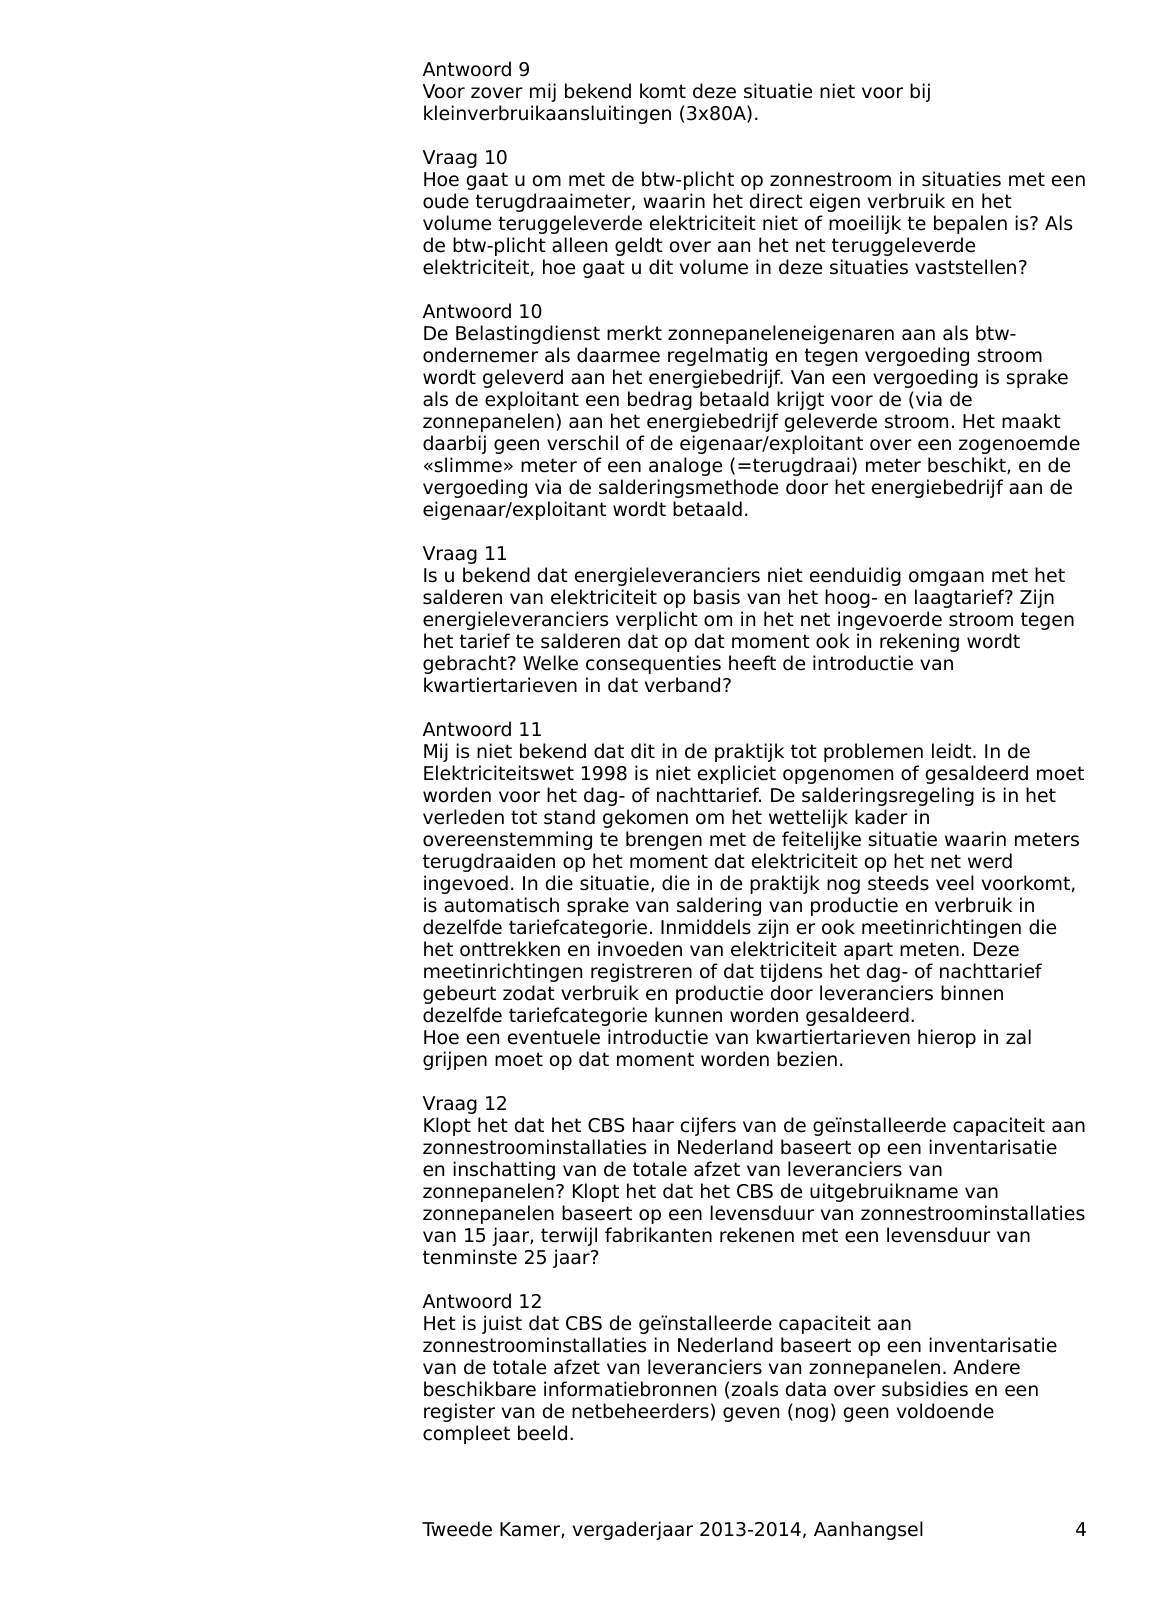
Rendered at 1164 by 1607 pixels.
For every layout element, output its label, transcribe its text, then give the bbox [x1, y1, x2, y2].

text Hoe gaat u om met de btw-plicht op zonnestroom in situaties met een oude terugdraaimeter, waarin het direct eigen verbruik en het volume teruggeleverde elektriciteit niet of moeilijk te bepalen is? Als de btw-plicht alleen geldt over aan het net teruggeleverde elektriciteit, hoe gaat u dit volume in deze situaties vaststellen? [422, 169, 1087, 279]
text Mij is niet bekend dat dit in de praktijk tot problemen leidt. In de Elektriciteitswet 1998 is niet expliciet opgenomen of gesaldeerd moet worden voor het dag- of nachttarief. De salderingsregeling is in het verleden tot stand gekomen om het wettelijk kader in overeenstemming te brengen met de feitelijke situatie waarin meters terugdraaiden op het moment dat elektriciteit op het net werd ingevoed. In die situatie, die in de praktijk nog steeds veel voorkomt, is automatisch sprake van saldering van productie en verbruik in dezelfde tariefcategorie. Inmiddels zijn er ook meetinrichtingen die het onttrekken en invoeden van elektriciteit apart meten. Deze meetinrichtingen registreren of dat tijdens het dag- of nachttarief gebeurt zodat verbruik en productie door leveranciers binnen dezelfde tariefcategorie kunnen worden gesaldeerd. [422, 741, 1087, 1027]
text Antwoord 9 [422, 59, 1087, 81]
text Vraag 12 [422, 1093, 1087, 1115]
text Is u bekend dat energieleveranciers niet eenduidig omgaan met het salderen van elektriciteit op basis van het hoog- en laagtarief? Zijn energieleveranciers verplicht om in het net ingevoerde stroom tegen het tarief te salderen dat op dat moment ook in rekening wordt gebracht? Welke consequenties heeft de introductie van kwartiertarieven in dat verband? [422, 565, 1087, 697]
text Voor zover mij bekend komt deze situatie niet voor bij kleinverbruikaansluitingen (3x80A). [422, 81, 1087, 125]
text Het is juist dat CBS de geïnstalleerde capaciteit aan zonnestroominstallaties in Nederland baseert op een inventarisatie van de totale afzet van leveranciers van zonnepanelen. Andere beschikbare informatiebronnen (zoals data over subsidies en een register van de netbeheerders) geven (nog) geen voldoende compleet beeld. [422, 1313, 1087, 1445]
text Vraag 10 [422, 147, 1087, 169]
text Antwoord 11 [422, 719, 1087, 741]
text Hoe een eventuele introductie van kwartiertarieven hierop in zal grijpen moet op dat moment worden bezien. [422, 1027, 1087, 1071]
text Vraag 11 [422, 543, 1087, 565]
text De Belastingdienst merkt zonnepaneleneigenaren aan als btw-ondernemer als daarmee regelmatig en tegen vergoeding stroom wordt geleverd aan het energiebedrijf. Van een vergoeding is sprake als de exploitant een bedrag betaald krijgt voor de (via de zonnepanelen) aan het energiebedrijf geleverde stroom. Het maakt daarbij geen verschil of de eigenaar/exploitant over een zogenoemde «slimme» meter of een analoge (=terugdraai) meter beschikt, en de vergoeding via de salderingsmethode door het energiebedrijf aan de eigenaar/exploitant wordt betaald. [422, 323, 1087, 521]
text Klopt het dat het CBS haar cijfers van de geïnstalleerde capaciteit aan zonnestroominstallaties in Nederland baseert op een inventarisatie en inschatting van de totale afzet van leveranciers van zonnepanelen? Klopt het dat het CBS de uitgebruikname van zonnepanelen baseert op een levensduur van zonnestroominstallaties van 15 jaar, terwijl fabrikanten rekenen met een levensduur van tenminste 25 jaar? [422, 1115, 1087, 1269]
text Antwoord 12 [422, 1291, 1087, 1313]
text Antwoord 10 [422, 301, 1087, 323]
